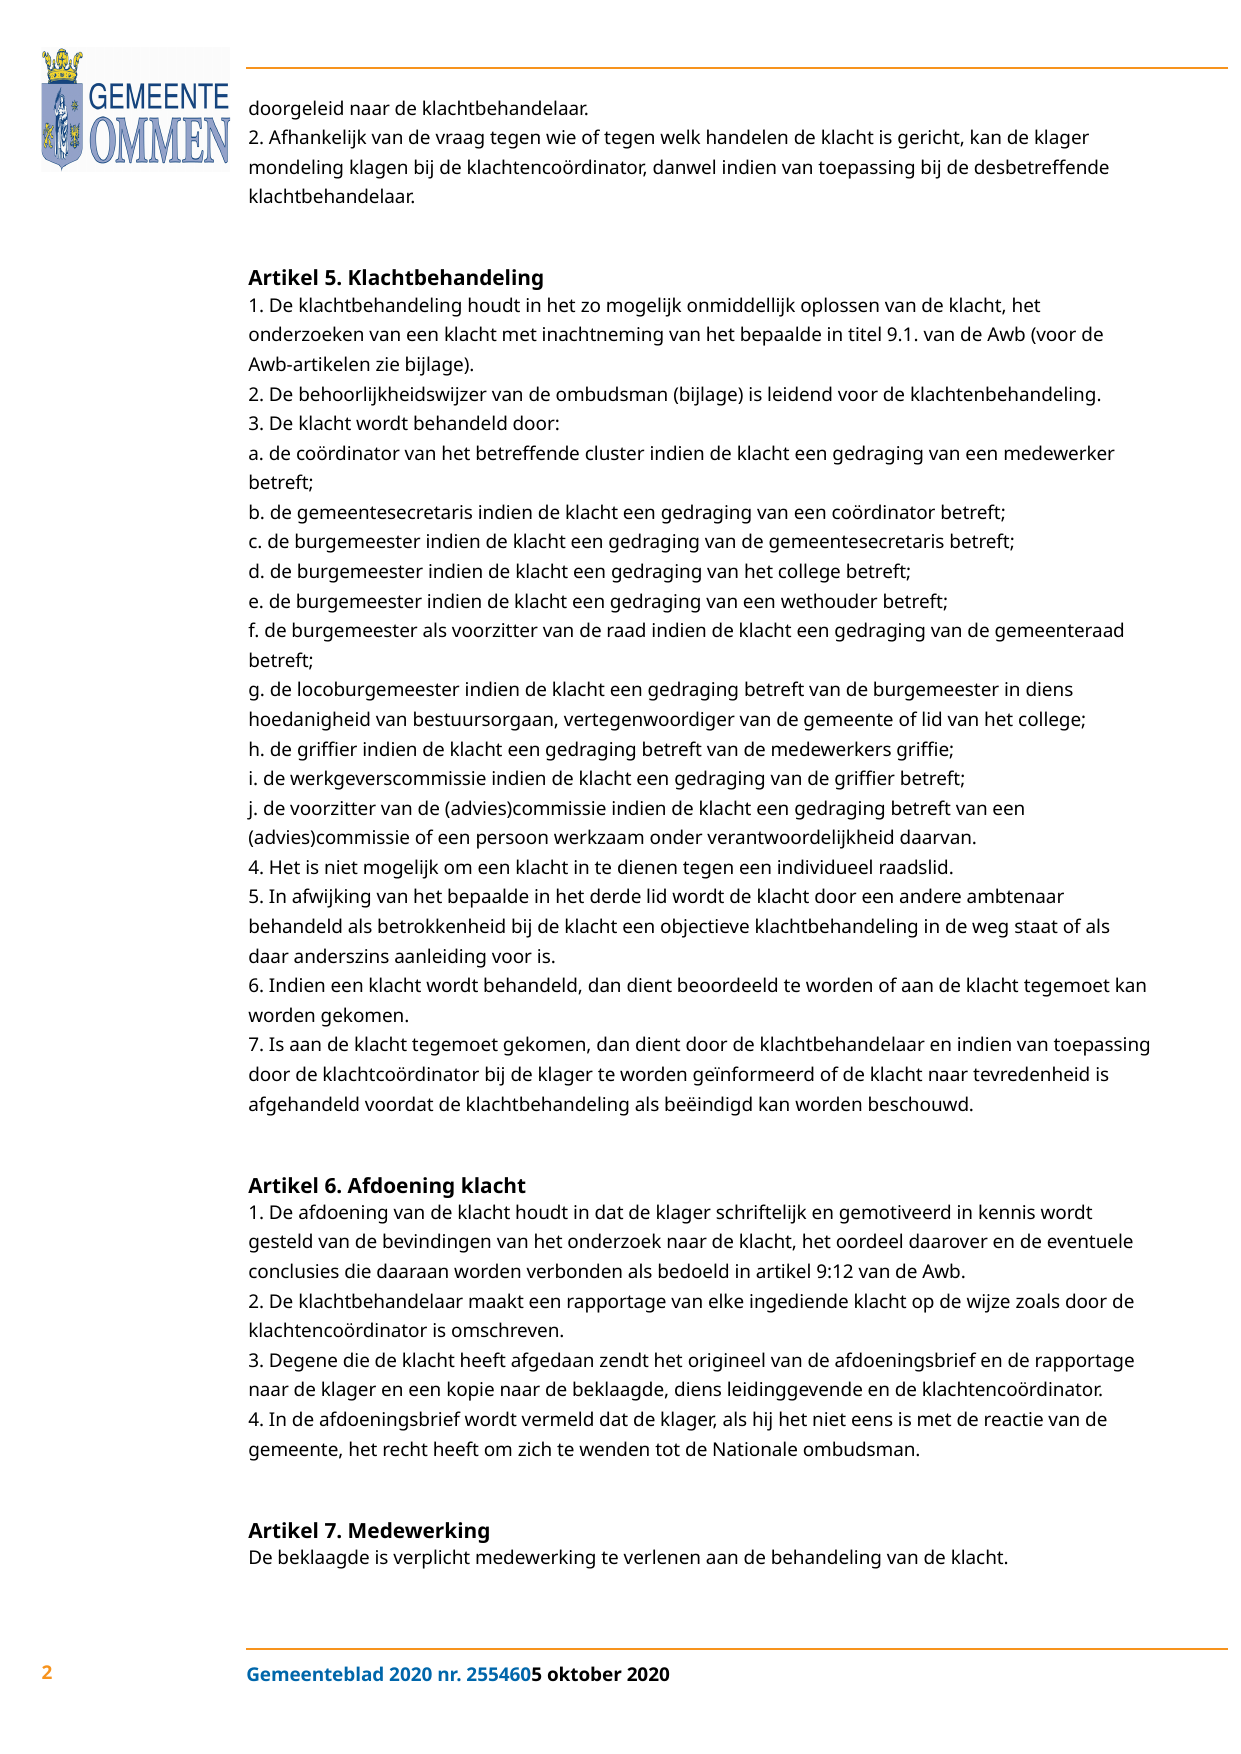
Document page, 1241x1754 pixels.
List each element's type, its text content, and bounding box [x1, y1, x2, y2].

text b. de gemeentesecretaris indien de klacht een gedraging van een coördinator betreft; [248, 499, 1152, 525]
text 2. De klachtbehandelaar maakt een rapportage van elke ingediende klacht op de wijze zoals door de klachtencoördinator is omschreven. [248, 1288, 1152, 1343]
text Artikel 6. Afdoening klacht [248, 1171, 1152, 1199]
text i. de werkgeverscommissie indien de klacht een gedraging van de griffier betreft; [248, 765, 1152, 791]
picture [41, 47, 231, 172]
text f. de burgemeester als voorzitter van de raad indien de klacht een gedraging van de gemeenteraad betreft; [248, 617, 1152, 673]
text 6. Indien een klacht wordt behandeld, dan dient beoordeeld te worden of aan de klacht tegemoet kan worden gekomen. [248, 972, 1152, 1028]
text 3. De klacht wordt behandeld door: [248, 410, 1152, 436]
text 7. Is aan de klacht tegemoet gekomen, dan dient door de klachtbehandelaar en indien van toepassing door de klachtcoördinator bij de klager te worden geïnformeerd of de klacht naar tevredenheid is afgehandeld voordat de klachtbehandeling als beëindigd kan worden beschouwd. [248, 1032, 1152, 1116]
text 1. De klachtbehandeling houdt in het zo mogelijk onmiddellijk oplossen van de klacht, het onderzoeken van een klacht met inachtneming van het bepaalde in titel 9.1. van de Awb (voor de Awb-artikelen zie bijlage). [248, 292, 1152, 377]
text 4. In de afdoeningsbrief wordt vermeld dat de klager, als hij het niet eens is met de reactie van de gemeente, het recht heeft om zich te wenden tot de Nationale ombudsman. [248, 1406, 1152, 1462]
text 2. Afhankelijk van de vraag tegen wie of tegen welk handelen de klacht is gericht, kan de klager mondeling klagen bij de klachtencoördinator, danwel indien van toepassing bij de desbetreffende klachtbehandelaar. [248, 124, 1152, 209]
text d. de burgemeester indien de klacht een gedraging van het college betreft; [248, 558, 1152, 584]
text j. de voorzitter van de (advies)commissie indien de klacht een gedraging betreft van een (advies)commissie of een persoon werkzaam onder verantwoordelijkheid daarvan. [248, 795, 1152, 850]
text a. de coördinator van het betreffende cluster indien de klacht een gedraging van een medewerker betreft; [248, 440, 1152, 495]
text 1. De afdoening van de klacht houdt in dat de klager schriftelijk en gemotiveerd in kennis wordt gesteld van de bevindingen van het onderzoek naar de klacht, het oordeel daarover en de eventuele conclusies die daaraan worden verbonden als bedoeld in artikel 9:12 van de Awb. [248, 1199, 1152, 1284]
text 2. De behoorlijkheidswijzer van de ombudsman (bijlage) is leidend voor de klachtenbehandeling. [248, 381, 1152, 406]
text 5. In afwijking van het bepaalde in het derde lid wordt de klacht door een andere ambtenaar behandeld als betrokkenheid bij de klacht een objectieve klachtbehandeling in de weg staat of als daar anderszins aanleiding voor is. [248, 884, 1152, 968]
text h. de griffier indien de klacht een gedraging betreft van de medewerkers griffie; [248, 736, 1152, 761]
text Artikel 7. Medewerking [248, 1516, 1152, 1544]
text c. de burgemeester indien de klacht een gedraging van de gemeentesecretaris betreft; [248, 529, 1152, 554]
text De beklaagde is verplicht medewerking te verlenen aan de behandeling van de klacht. [248, 1544, 1152, 1570]
text doorgeleid naar de klachtbehandelaar. [248, 95, 1152, 121]
text e. de burgemeester indien de klacht een gedraging van een wethouder betreft; [248, 588, 1152, 613]
text 4. Het is niet mogelijk om een klacht in te dienen tegen een individueel raadslid. [248, 854, 1152, 880]
text 3. Degene die de klacht heeft afgedaan zendt het origineel van de afdoeningsbrief en de rapportage naar de klager en een kopie naar de beklaagde, diens leidinggevende en de klachtencoördinator. [248, 1347, 1152, 1402]
text g. de locoburgemeester indien de klacht een gedraging betreft van de burgemeester in diens hoedanigheid van bestuursorgaan, vertegenwoordiger van de gemeente of lid van het college; [248, 677, 1152, 732]
text Artikel 5. Klachtbehandeling [248, 263, 1152, 292]
